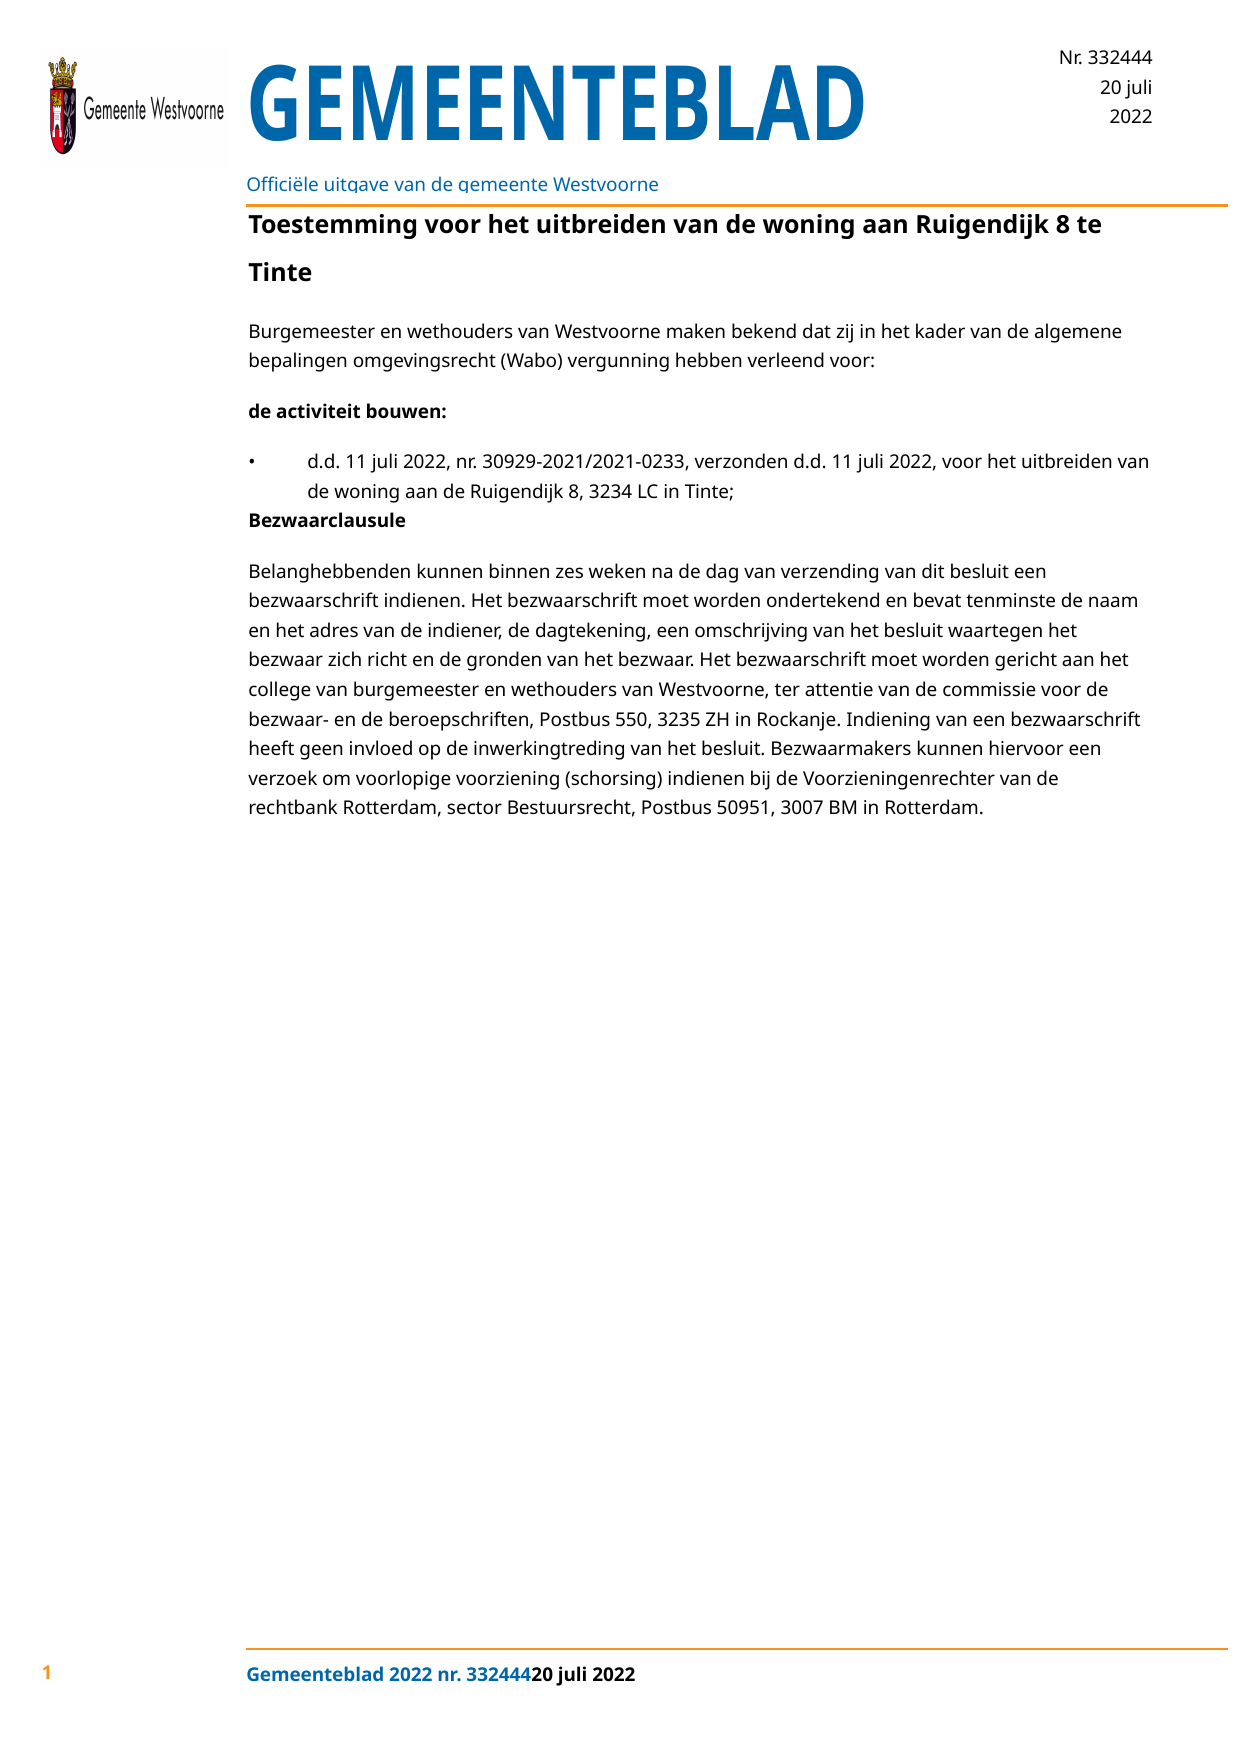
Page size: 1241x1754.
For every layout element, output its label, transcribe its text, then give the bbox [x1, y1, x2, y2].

list d.d. 11 juli 2022, nr. 30929-2021/2021-0233, verzonden d.d. 11 juli 2022, voor het uitbreiden van de woning aan de Ruigendijk 8, 3234 LC in Tinte; [248, 448, 1152, 504]
text de activiteit bouwen: [248, 398, 1152, 424]
text Bezwaarclausule [248, 507, 1152, 533]
picture [41, 47, 231, 172]
text Belanghebbenden kunnen binnen zes weken na de dag van verzending van dit besluit een bezwaarschrift indienen. Het bezwaarschrift moet worden ondertekend en bevat tenminste de naam en het adres van de indiener, de dagtekening, een omschrijving van het besluit waartegen het bezwaar zich richt en de gronden van het bezwaar. Het bezwaarschrift moet worden gericht aan het college van burgemeester en wethouders van Westvoorne, ter attentie van de commissie voor de bezwaar- en de beroepschriften, Postbus 550, 3235 ZH in Rockanje. Indiening van een bezwaarschrift heeft geen invloed op de inwerkingtreding van het besluit. Bezwaarmakers kunnen hiervoor een verzoek om voorlopige voorziening (schorsing) indienen bij de Voorzieningenrechter van de rechtbank Rotterdam, sector Bestuursrecht, Postbus 50951, 3007 BM in Rotterdam. [248, 558, 1152, 820]
text Burgemeester en wethouders van Westvoorne maken bekend dat zij in het kader van de algemene bepalingen omgevingsrecht (Wabo) vergunning hebben verleend voor: [248, 318, 1152, 373]
text Toestemming voor het uitbreiden van de woning aan Ruigendijk 8 te Tinte [248, 207, 1152, 288]
